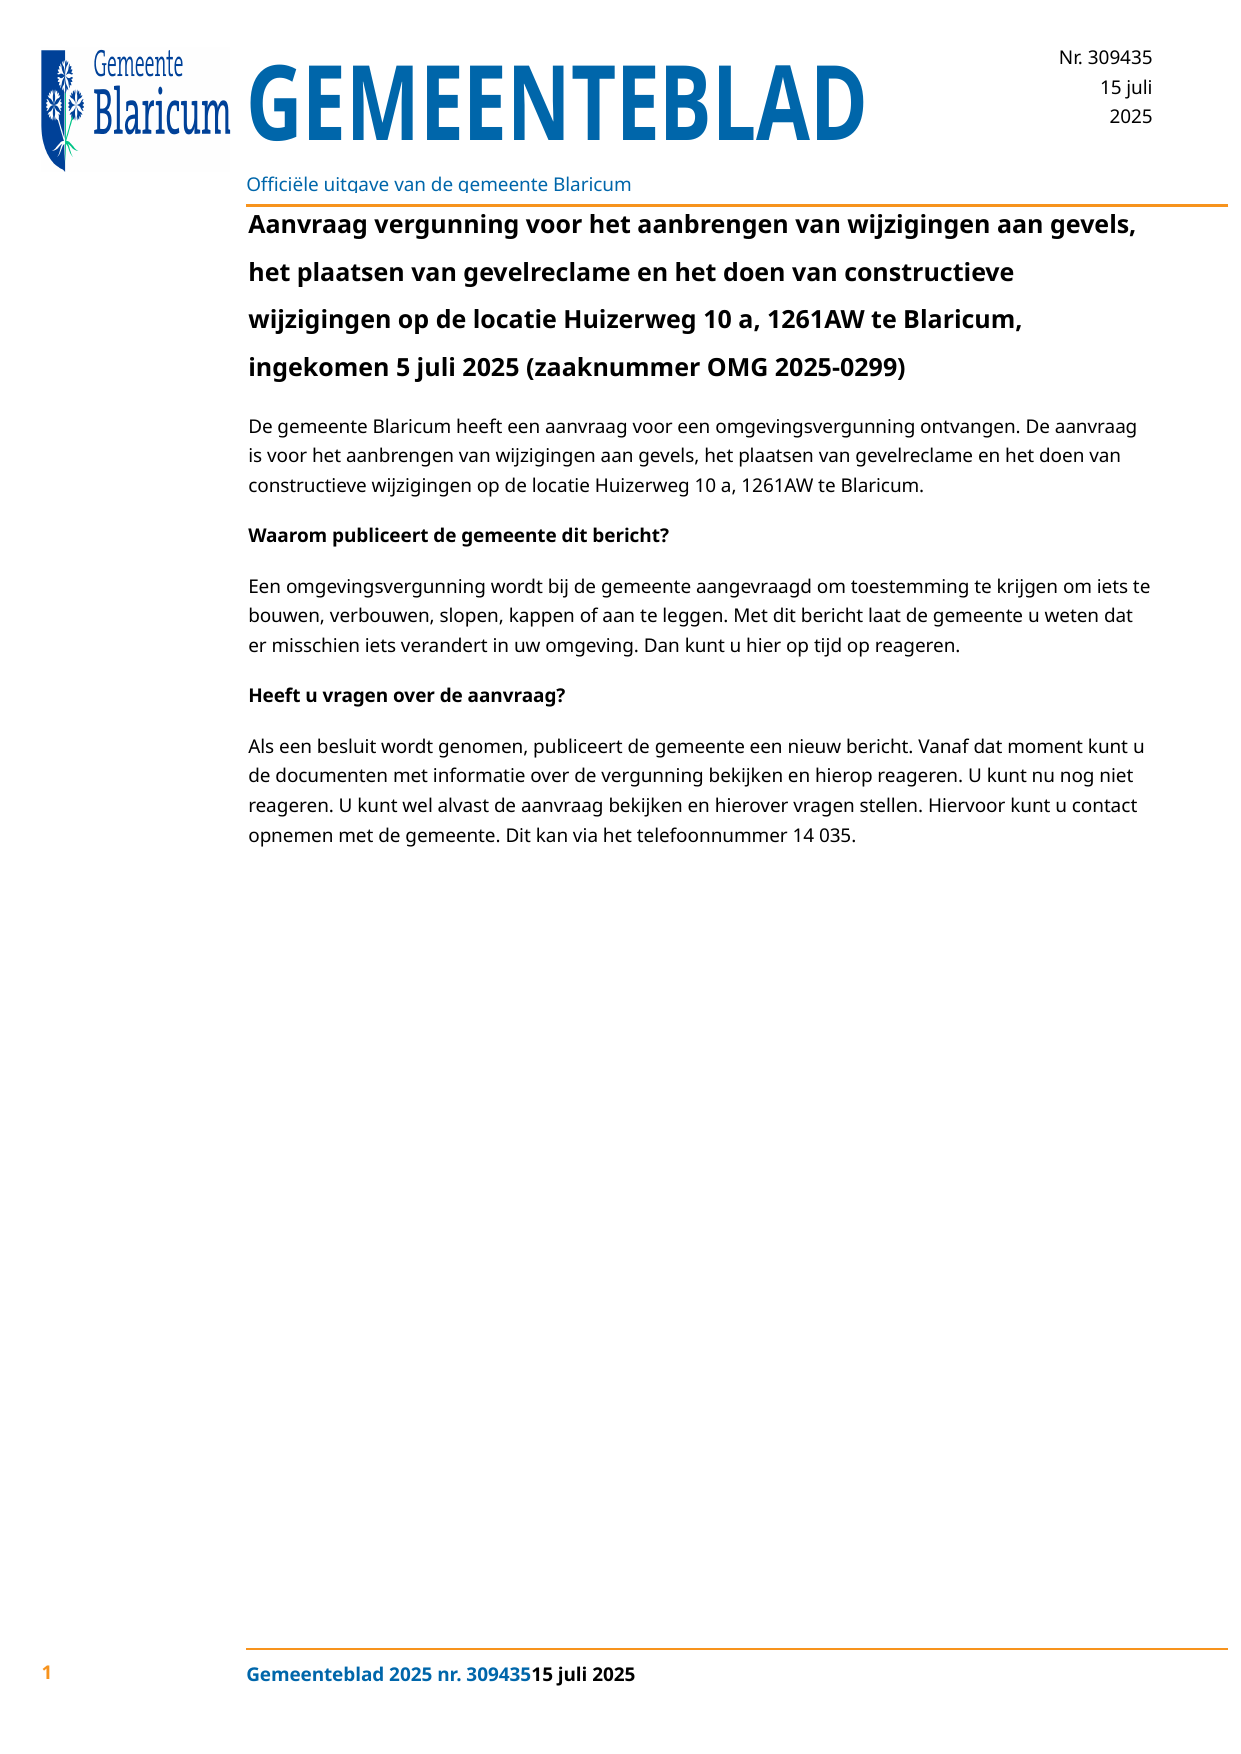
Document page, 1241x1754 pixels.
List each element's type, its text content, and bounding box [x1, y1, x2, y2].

text Als een besluit wordt genomen, publiceert de gemeente een nieuw bericht. Vanaf dat moment kunt u de documenten met informatie over de vergunning bekijken en hierop reageren. U kunt nu nog niet reageren. U kunt wel alvast de aanvraag bekijken en hierover vragen stellen. Hiervoor kunt u contact opnemen met de gemeente. Dit kan via het telefoonnummer 14 035. [248, 733, 1152, 848]
text Heeft u vragen over de aanvraag? [248, 683, 1152, 708]
text Waarom publiceert de gemeente dit bericht? [248, 523, 1152, 548]
text Een omgevingsvergunning wordt bij de gemeente aangevraagd om toestemming te krijgen om iets te bouwen, verbouwen, slopen, kappen of aan te leggen. Met dit bericht laat de gemeente u weten dat er misschien iets verandert in uw omgeving. Dan kunt u hier op tijd op reageren. [248, 573, 1152, 658]
picture [41, 47, 231, 172]
text De gemeente Blaricum heeft een aanvraag voor een omgevingsvergunning ontvangen. De aanvraag is voor het aanbrengen van wijzigingen aan gevels, het plaatsen van gevelreclame en het doen van constructieve wijzigingen op de locatie Huizerweg 10 a, 1261AW te Blaricum. [248, 413, 1152, 498]
text Aanvraag vergunning voor het aanbrengen van wijzigingen aan gevels, het plaatsen van gevelreclame en het doen van constructieve wijzigingen op de locatie Huizerweg 10 a, 1261AW te Blaricum, ingekomen 5 juli 2025 (zaaknummer OMG 2025-0299) [248, 207, 1152, 384]
